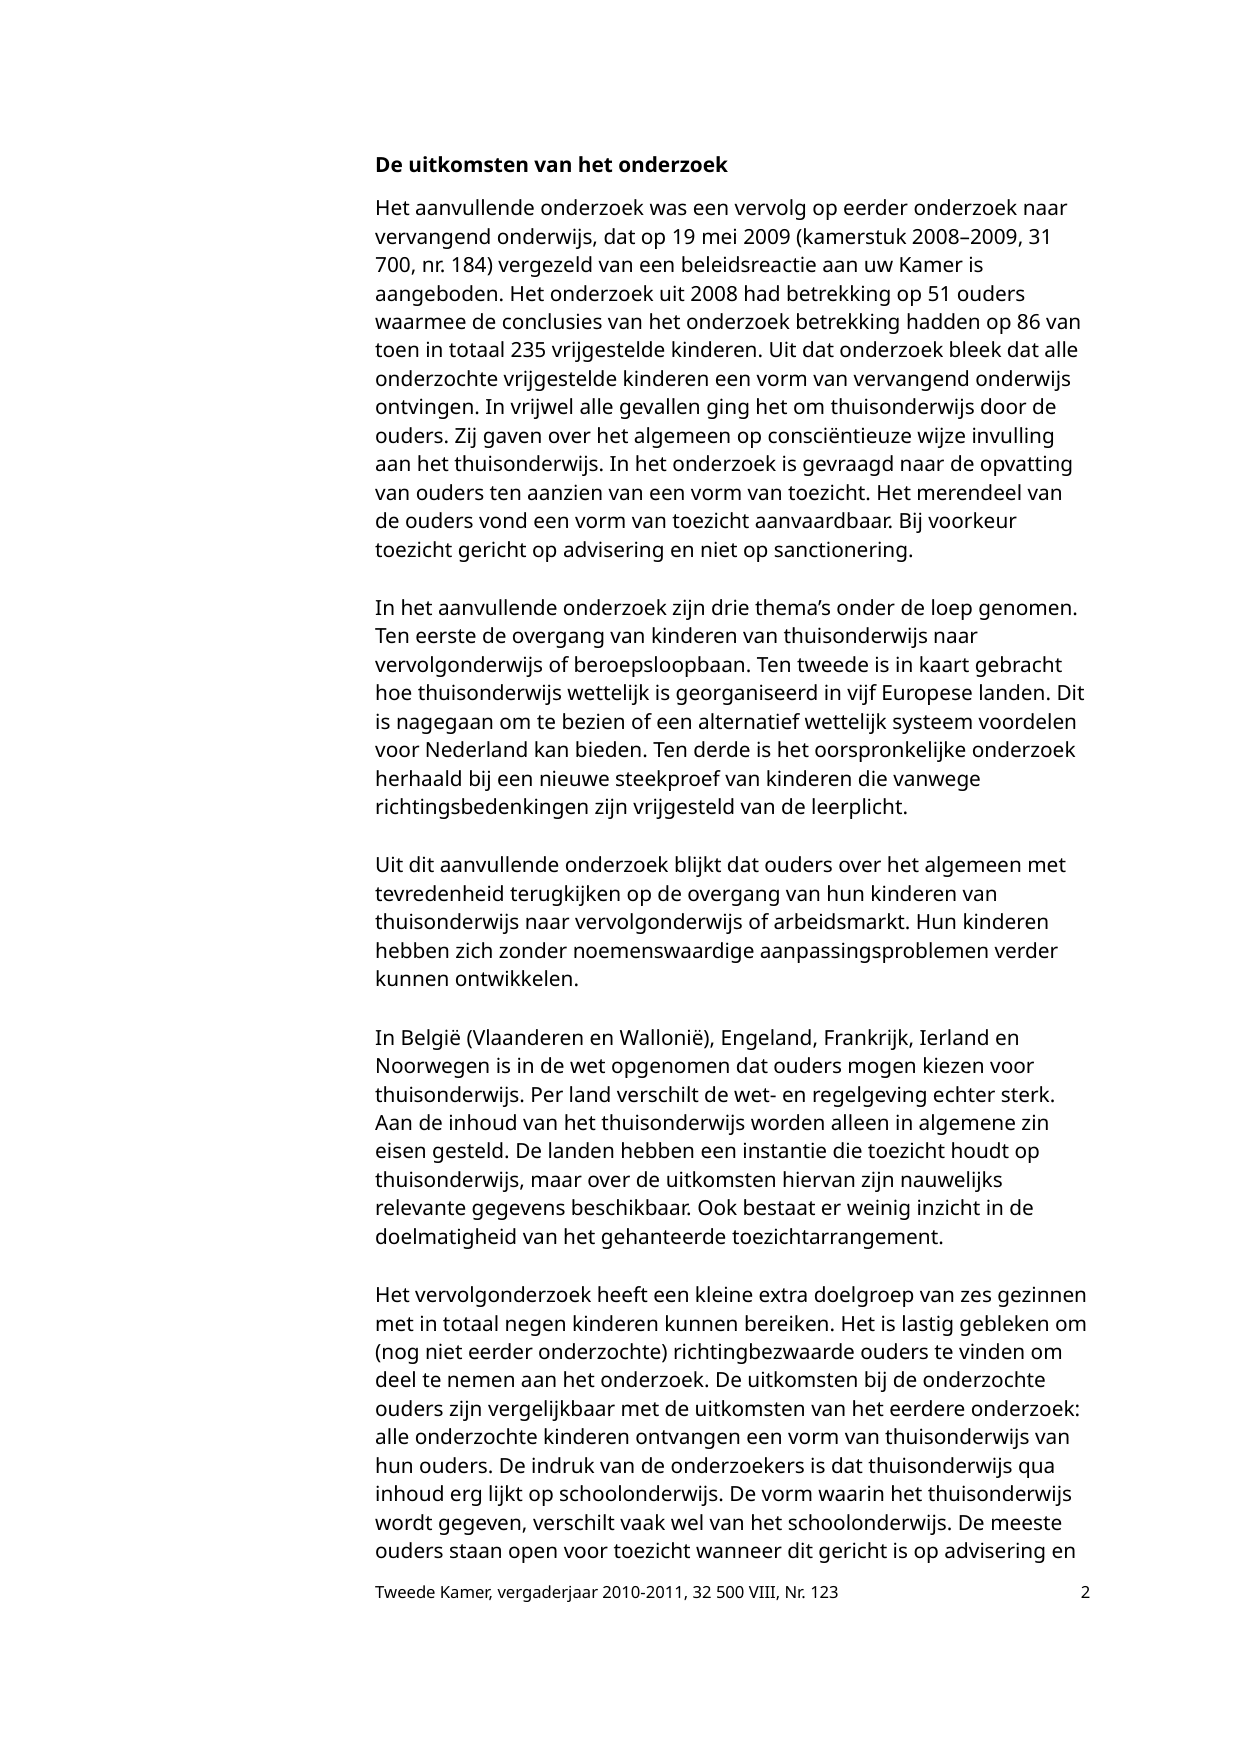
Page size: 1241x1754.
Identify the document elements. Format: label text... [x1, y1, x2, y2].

text Uit dit aanvullende onderzoek blijkt dat ouders over het algemeen met tevredenheid terugkijken op de overgang van hun kinderen van thuisonderwijs naar vervolgonderwijs of arbeidsmarkt. Hun kinderen hebben zich zonder noemenswaardige aanpassingsproblemen verder kunnen ontwikkelen. [375, 851, 1090, 993]
text De uitkomsten van het onderzoek [375, 150, 1090, 178]
text In België (Vlaanderen en Wallonië), Engeland, Frankrijk, Ierland en Noorwegen is in de wet opgenomen dat ouders mogen kiezen voor thuisonderwijs. Per land verschilt de wet- en regelgeving echter sterk. Aan de inhoud van het thuisonderwijs worden alleen in algemene zin eisen gesteld. De landen hebben een instantie die toezicht houdt op thuisonderwijs, maar over de uitkomsten hiervan zijn nauwelijks relevante gegevens beschikbaar. Ook bestaat er weinig inzicht in de doelmatigheid van het gehanteerde toezichtarrangement. [375, 1023, 1090, 1250]
text Het aanvullende onderzoek was een vervolg op eerder onderzoek naar vervangend onderwijs, dat op 19 mei 2009 (kamerstuk 2008–2009, 31 700, nr. 184) vergezeld van een beleidsreactie aan uw Kamer is aangeboden. Het onderzoek uit 2008 had betrekking op 51 ouders waarmee de conclusies van het onderzoek betrekking hadden op 86 van toen in totaal 235 vrijgestelde kinderen. Uit dat onderzoek bleek dat alle onderzochte vrijgestelde kinderen een vorm van vervangend onderwijs ontvingen. In vrijwel alle gevallen ging het om thuisonderwijs door de ouders. Zij gaven over het algemeen op consciëntieuze wijze invulling aan het thuisonderwijs. In het onderzoek is gevraagd naar de opvatting van ouders ten aanzien van een vorm van toezicht. Het merendeel van de ouders vond een vorm van toezicht aanvaardbaar. Bij voorkeur toezicht gericht op advisering en niet op sanctionering. [375, 193, 1090, 563]
text In het aanvullende onderzoek zijn drie thema’s onder de loep genomen. Ten eerste de overgang van kinderen van thuisonderwijs naar vervolgonderwijs of beroepsloopbaan. Ten tweede is in kaart gebracht hoe thuisonderwijs wettelijk is georganiseerd in vijf Europese landen. Dit is nagegaan om te bezien of een alternatief wettelijk systeem voordelen voor Nederland kan bieden. Ten derde is het oorspronkelijke onderzoek herhaald bij een nieuwe steekproef van kinderen die vanwege richtingsbedenkingen zijn vrijgesteld van de leerplicht. [375, 593, 1090, 821]
text Het vervolgonderzoek heeft een kleine extra doelgroep van zes gezinnen met in totaal negen kinderen kunnen bereiken. Het is lastig gebleken om (nog niet eerder onderzochte) richtingbezwaarde ouders te vinden om deel te nemen aan het onderzoek. De uitkomsten bij de onderzochte ouders zijn vergelijkbaar met de uitkomsten van het eerdere onderzoek: alle onderzochte kinderen ontvangen een vorm van thuisonderwijs van hun ouders. De indruk van de onderzoekers is dat thuisonderwijs qua inhoud erg lijkt op schoolonderwijs. De vorm waarin het thuisonderwijs wordt gegeven, verschilt vaak wel van het schoolonderwijs. De meeste ouders staan open voor toezicht wanneer dit gericht is op advisering en [375, 1280, 1090, 1565]
